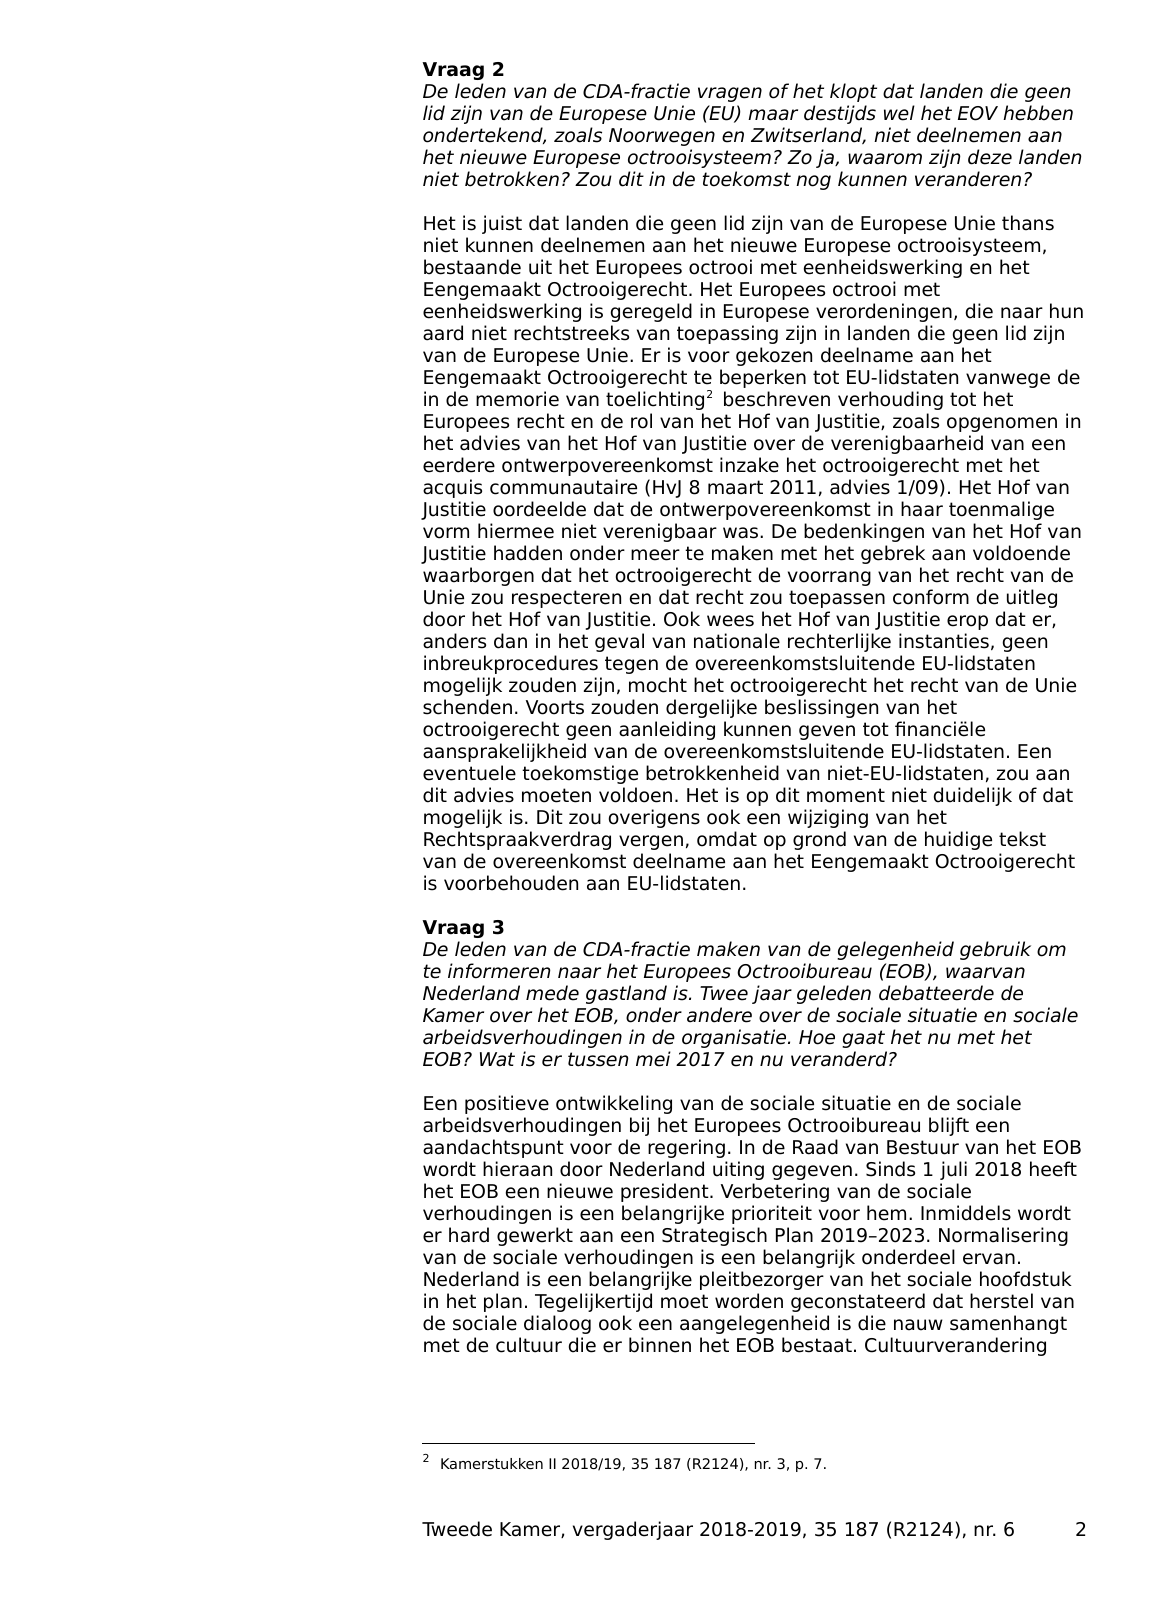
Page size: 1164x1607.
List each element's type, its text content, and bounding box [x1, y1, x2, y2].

text Vraag 3 [422, 917, 1087, 939]
text De leden van de CDA-fractie maken van de gelegenheid gebruik om te informeren naar het Europees Octrooibureau (EOB), waarvan Nederland mede gastland is. Twee jaar geleden debatteerde de Kamer over het EOB, onder andere over de sociale situatie en sociale arbeidsverhoudingen in de organisatie. Hoe gaat het nu met het EOB? Wat is er tussen mei 2017 en nu veranderd? [422, 939, 1087, 1071]
text Kamerstukken II 2018/19, 35 187 (R2124), nr. 3, p. 7. [422, 1452, 1087, 1474]
text Een positieve ontwikkeling van de sociale situatie en de sociale arbeidsverhoudingen bij het Europees Octrooibureau blijft een aandachtspunt voor de regering. In de Raad van Bestuur van het EOB wordt hieraan door Nederland uiting gegeven. Sinds 1 juli 2018 heeft het EOB een nieuwe president. Verbetering van de sociale verhoudingen is een belangrijke prioriteit voor hem. Inmiddels wordt er hard gewerkt aan een Strategisch Plan 2019–2023. Normalisering van de sociale verhoudingen is een belangrijk onderdeel ervan. Nederland is een belangrijke pleitbezorger van het sociale hoofdstuk in het plan. Tegelijkertijd moet worden geconstateerd dat herstel van de sociale dialoog ook een aangelegenheid is die nauw samenhangt met de cultuur die er binnen het EOB bestaat. Cultuurverandering [422, 1093, 1087, 1356]
text Het is juist dat landen die geen lid zijn van de Europese Unie thans niet kunnen deelnemen aan het nieuwe Europese octrooisysteem, bestaande uit het Europees octrooi met eenheidswerking en het Eengemaakt Octrooigerecht. Het Europees octrooi met eenheidswerking is geregeld in Europese verordeningen, die naar hun aard niet rechtstreeks van toepassing zijn in landen die geen lid zijn van de Europese Unie. Er is voor gekozen deelname aan het Eengemaakt Octrooigerecht te beperken tot EU-lidstaten vanwege de in de memorie van toelichting beschreven verhouding tot het Europees recht en de rol van het Hof van Justitie, zoals opgenomen in het advies van het Hof van Justitie over de verenigbaarheid van een eerdere ontwerpovereenkomst inzake het octrooigerecht met het acquis communautaire (HvJ 8 maart 2011, advies 1/09). Het Hof van Justitie oordeelde dat de ontwerpovereenkomst in haar toenmalige vorm hiermee niet verenigbaar was. De bedenkingen van het Hof van Justitie hadden onder meer te maken met het gebrek aan voldoende waarborgen dat het octrooigerecht de voorrang van het recht van de Unie zou respecteren en dat recht zou toepassen conform de uitleg door het Hof van Justitie. Ook wees het Hof van Justitie erop dat er, anders dan in het geval van nationale rechterlijke instanties, geen inbreukprocedures tegen de overeenkomstsluitende EU-lidstaten mogelijk zouden zijn, mocht het octrooigerecht het recht van de Unie schenden. Voorts zouden dergelijke beslissingen van het octrooigerecht geen aanleiding kunnen geven tot financiële aansprakelijkheid van de overeenkomstsluitende EU-lidstaten. Een eventuele toekomstige betrokkenheid van niet-EU-lidstaten, zou aan dit advies moeten voldoen. Het is op dit moment niet duidelijk of dat mogelijk is. Dit zou overigens ook een wijziging van het Rechtspraakverdrag vergen, omdat op grond van de huidige tekst van de overeenkomst deelname aan het Eengemaakt Octrooigerecht is voorbehouden aan EU-lidstaten. [422, 213, 1087, 894]
text De leden van de CDA-fractie vragen of het klopt dat landen die geen lid zijn van de Europese Unie (EU) maar destijds wel het EOV hebben ondertekend, zoals Noorwegen en Zwitserland, niet deelnemen aan het nieuwe Europese octrooisysteem? Zo ja, waarom zijn deze landen niet betrokken? Zou dit in de toekomst nog kunnen veranderen? [422, 81, 1087, 191]
text Vraag 2 [422, 59, 1087, 81]
